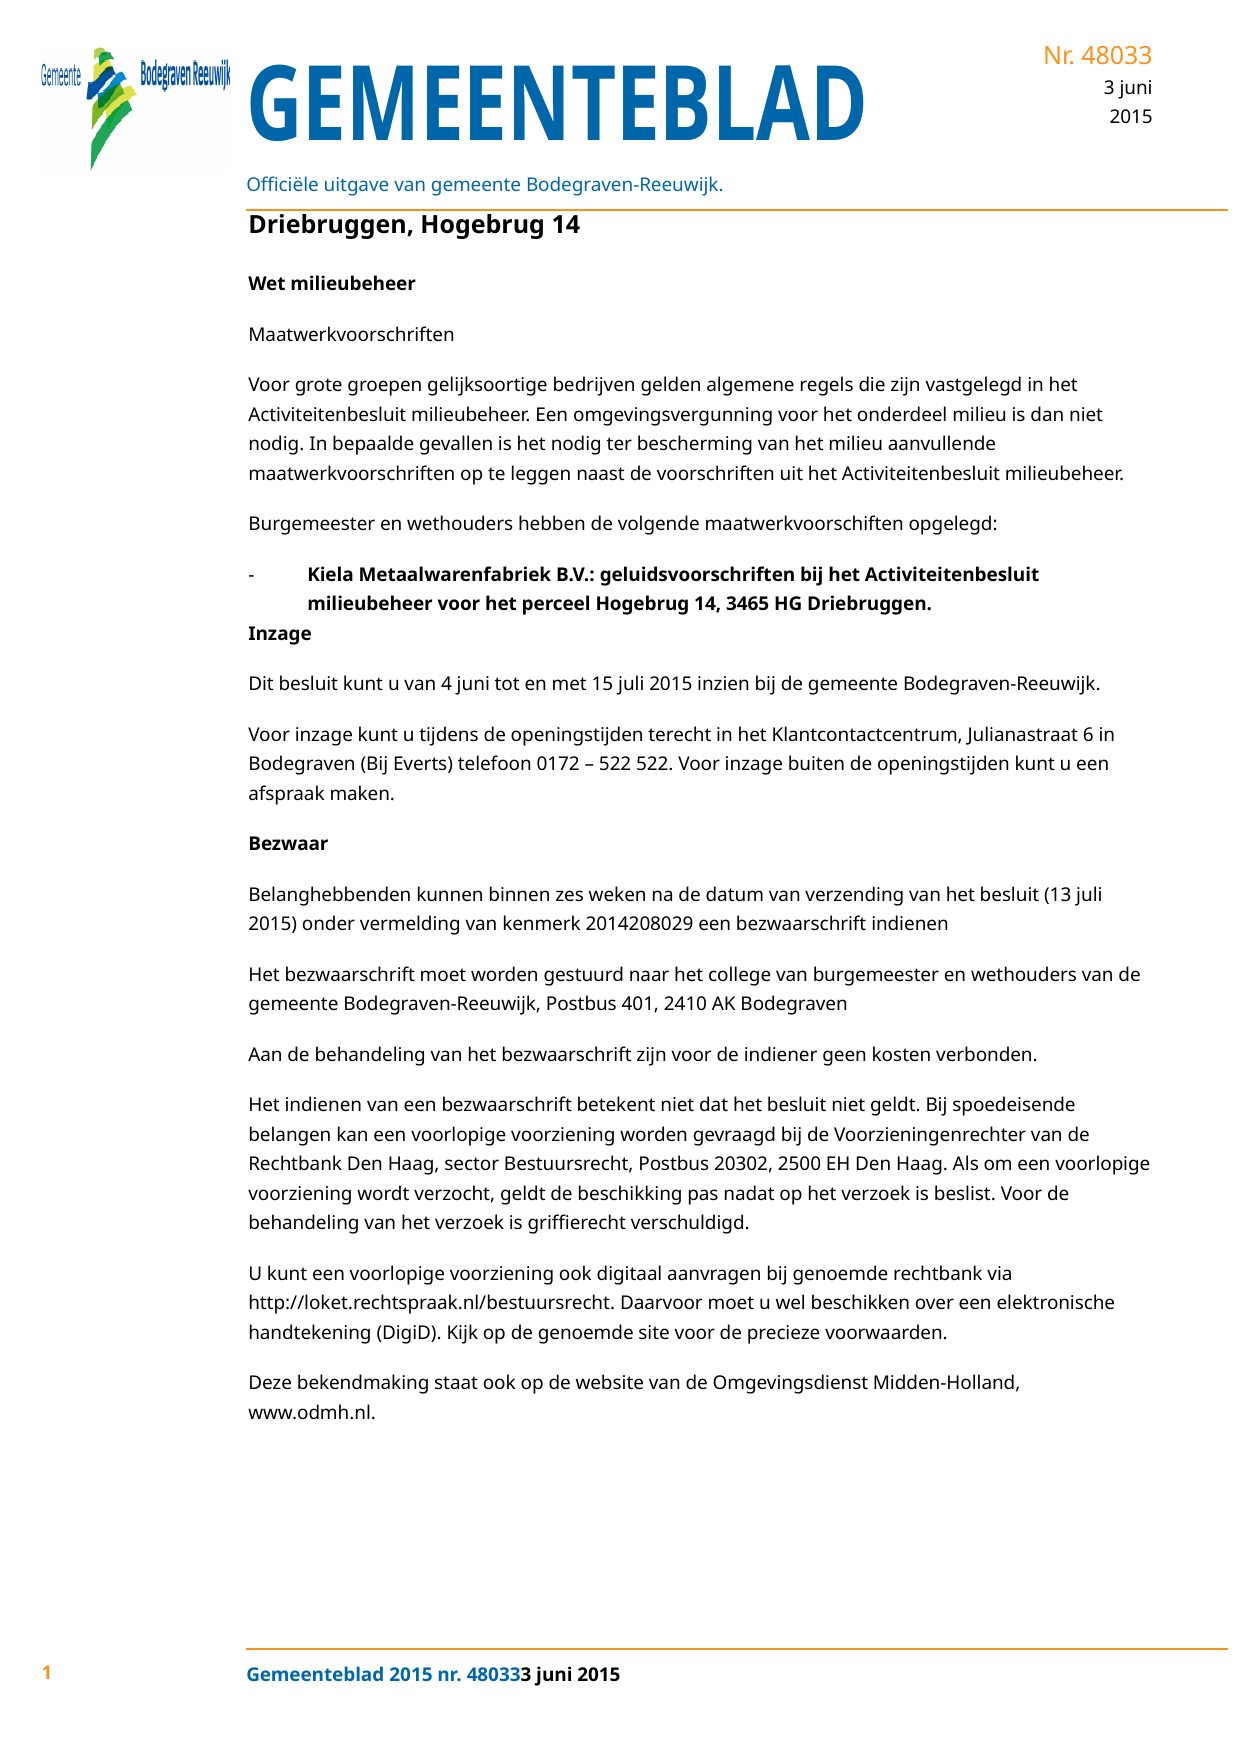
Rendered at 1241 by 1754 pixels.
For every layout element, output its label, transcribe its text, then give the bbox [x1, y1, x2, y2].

text Voor inzage kunt u tijdens de openingstijden terecht in het Klantcontactcentrum, Julianastraat 6 in Bodegraven (Bij Everts) telefoon 0172 – 522 522. Voor inzage buiten de openingstijden kunt u een afspraak maken. [248, 721, 1152, 806]
text Driebruggen, Hogebrug 14 [248, 211, 1152, 241]
text Burgemeester en wethouders hebben de volgende maatwerkvoorschiften opgelegd: [248, 510, 1152, 536]
text Voor grote groepen gelijksoortige bedrijven gelden algemene regels die zijn vastgelegd in het Activiteitenbesluit milieubeheer. Een omgevingsvergunning voor het onderdeel milieu is dan niet nodig. In bepaalde gevallen is het nodig ter bescherming van het milieu aanvullende maatwerkvoorschriften op te leggen naast de voorschriften uit het Activiteitenbesluit milieubeheer. [248, 371, 1152, 486]
text Het indienen van een bezwaarschrift betekent niet dat het besluit niet geldt. Bij spoedeisende belangen kan een voorlopige voorziening worden gevraagd bij de Voorzieningenrechter van de Rechtbank Den Haag, sector Bestuursrecht, Postbus 20302, 2500 EH Den Haag. Als om een voorlopige voorziening wordt verzocht, geldt de beschikking pas nadat op het verzoek is beslist. Voor de behandeling van het verzoek is griffierecht verschuldigd. [248, 1091, 1152, 1235]
text Het bezwaarschrift moet worden gestuurd naar het college van burgemeester en wethouders van de gemeente Bodegraven-Reeuwijk, Postbus 401, 2410 AK Bodegraven [248, 961, 1152, 1016]
text Wet milieubeheer [248, 270, 1152, 296]
text Aan de behandeling van het bezwaarschrift zijn voor de indiener geen kosten verbonden. [248, 1041, 1152, 1066]
text U kunt een voorlopige voorziening ook digitaal aanvragen bij genoemde rechtbank via http://loket.rechtspraak.nl/bestuursrecht. Daarvoor moet u wel beschikken over een elektronische handtekening (DigiD). Kijk op de genoemde site voor de precieze voorwaarden. [248, 1260, 1152, 1345]
text Maatwerkvoorschriften [248, 321, 1152, 346]
text Belanghebbenden kunnen binnen zes weken na de datum van verzending van het besluit (13 juli 2015) onder vermelding van kenmerk 2014208029 een bezwaarschrift indienen [248, 881, 1152, 936]
text Bezwaar [248, 830, 1152, 856]
picture [41, 47, 231, 172]
text Deze bekendmaking staat ook op de website van de Omgevingsdienst Midden-Holland, www.odmh.nl. [248, 1369, 1152, 1425]
text Inzage [248, 620, 1152, 646]
text Dit besluit kunt u van 4 juni tot en met 15 juli 2015 inzien bij de gemeente Bodegraven-Reeuwijk. [248, 670, 1152, 696]
list Kiela Metaalwarenfabriek B.V.: geluidsvoorschriften bij het Activiteitenbesluit milieubeheer voor het perceel Hogebrug 14, 3465 HG Driebruggen. [248, 561, 1152, 616]
